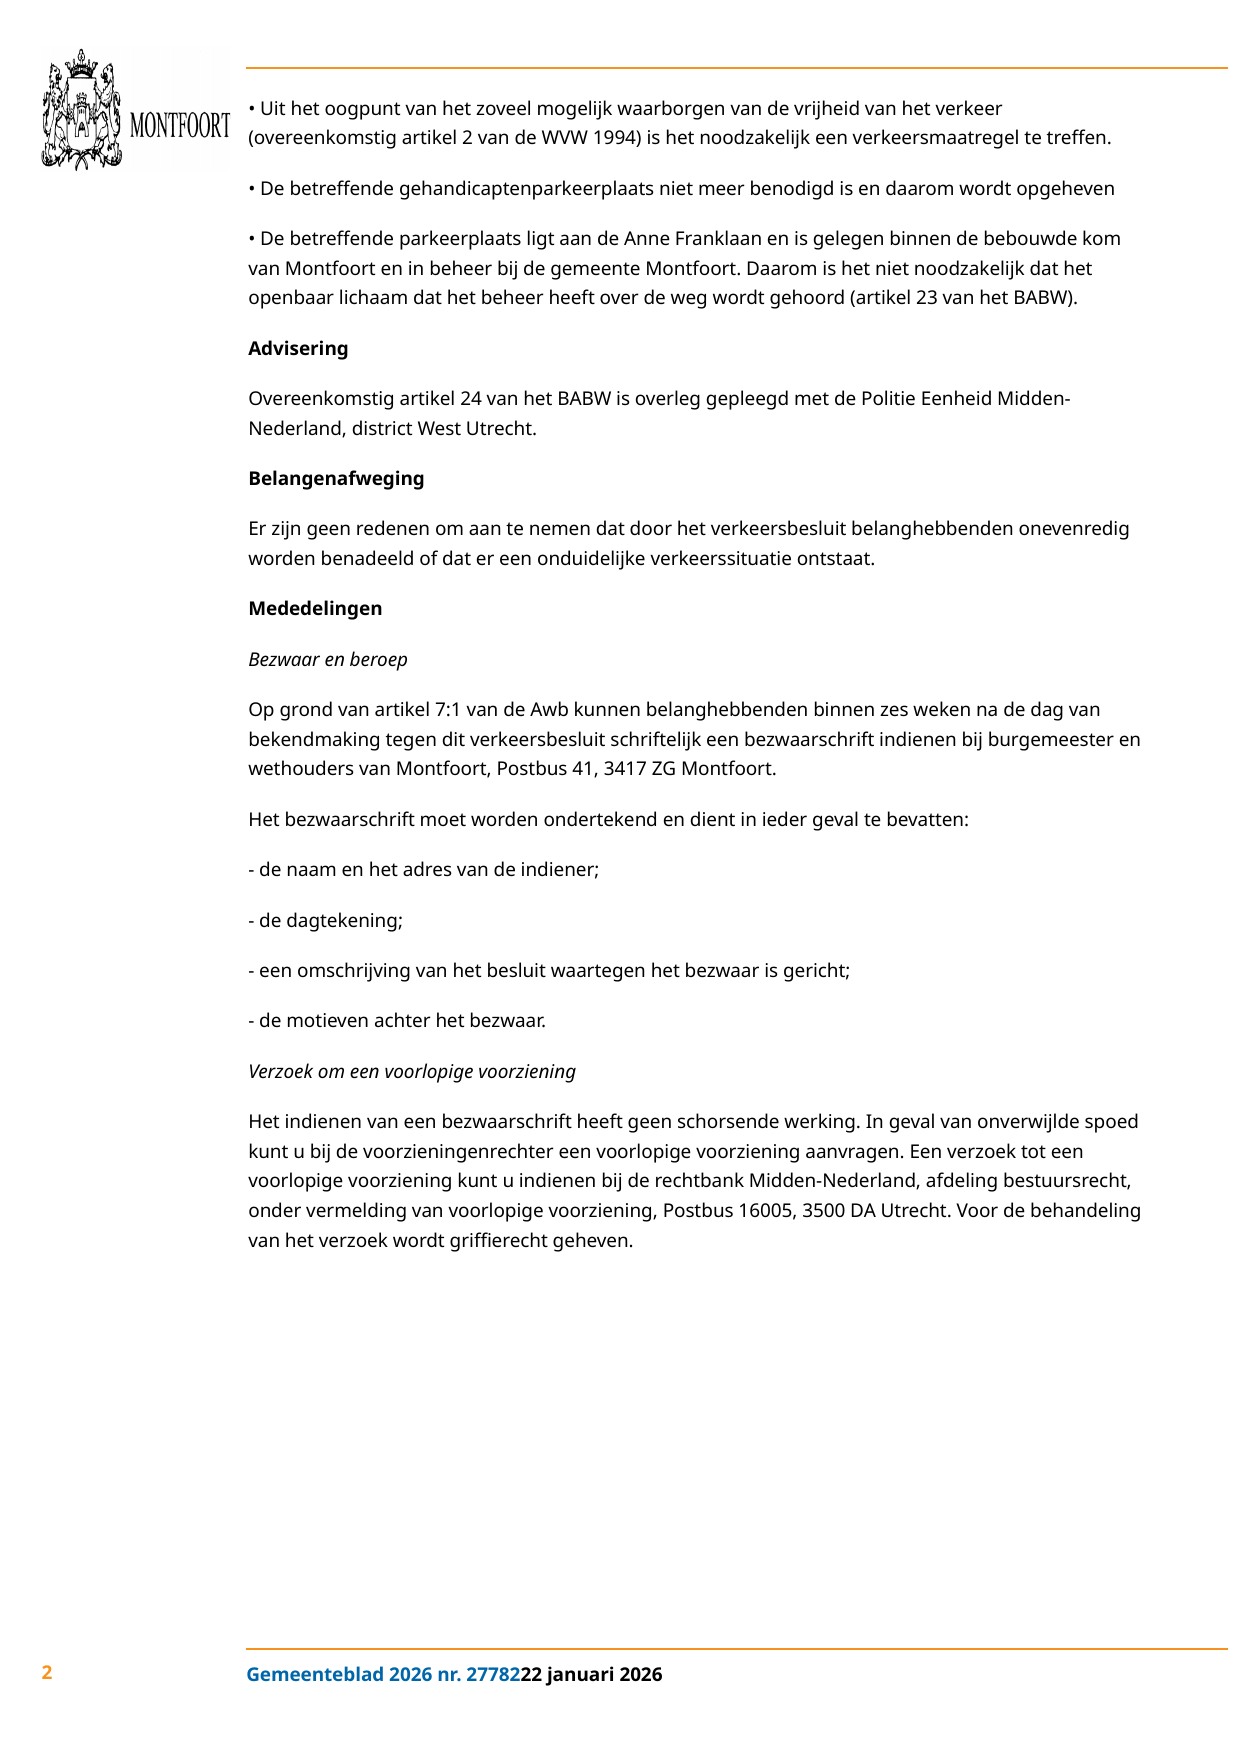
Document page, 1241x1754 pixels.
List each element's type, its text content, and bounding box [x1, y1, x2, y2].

text Advisering [248, 335, 1152, 361]
text Overeenkomstig artikel 24 van het BABW is overleg gepleegd met de Politie Eenheid Midden-Nederland, district West Utrecht. [248, 385, 1152, 441]
text Er zijn geen redenen om aan te nemen dat door het verkeersbesluit belanghebbenden onevenredig worden benadeeld of dat er een onduidelijke verkeerssituatie ontstaat. [248, 516, 1152, 571]
text • Uit het oogpunt van het zoveel mogelijk waarborgen van de vrijheid van het verkeer (overeenkomstig artikel 2 van de WVW 1994) is het noodzakelijk een verkeersmaatregel te treffen. [248, 95, 1152, 150]
text - een omschrijving van het besluit waartegen het bezwaar is gericht; [248, 957, 1152, 983]
text Mededelingen [248, 596, 1152, 621]
text - de naam en het adres van de indiener; [248, 856, 1152, 882]
text Het bezwaarschrift moet worden ondertekend en dient in ieder geval te bevatten: [248, 806, 1152, 832]
text - de dagtekening; [248, 907, 1152, 933]
text Bezwaar en beroep [248, 646, 1152, 672]
picture [41, 47, 231, 172]
text - de motieven achter het bezwaar. [248, 1008, 1152, 1033]
text • De betreffende parkeerplaats ligt aan de Anne Franklaan en is gelegen binnen de bebouwde kom van Montfoort en in beheer bij de gemeente Montfoort. Daarom is het niet noodzakelijk dat het openbaar lichaam dat het beheer heeft over de weg wordt gehoord (artikel 23 van het BABW). [248, 225, 1152, 310]
text Het indienen van een bezwaarschrift heeft geen schorsende werking. In geval van onverwijlde spoed kunt u bij de voorzieningenrechter een voorlopige voorziening aanvragen. Een verzoek tot een voorlopige voorziening kunt u indienen bij de rechtbank Midden-Nederland, afdeling bestuursrecht, onder vermelding van voorlopige voorziening, Postbus 16005, 3500 DA Utrecht. Voor de behandeling van het verzoek wordt griffierecht geheven. [248, 1108, 1152, 1253]
text Op grond van artikel 7:1 van de Awb kunnen belanghebbenden binnen zes weken na de dag van bekendmaking tegen dit verkeersbesluit schriftelijk een bezwaarschrift indienen bij burgemeester en wethouders van Montfoort, Postbus 41, 3417 ZG Montfoort. [248, 696, 1152, 781]
text Verzoek om een voorlopige voorziening [248, 1058, 1152, 1084]
text Belangenafweging [248, 465, 1152, 491]
text • De betreffende gehandicaptenparkeerplaats niet meer benodigd is en daarom wordt opgeheven [248, 175, 1152, 201]
